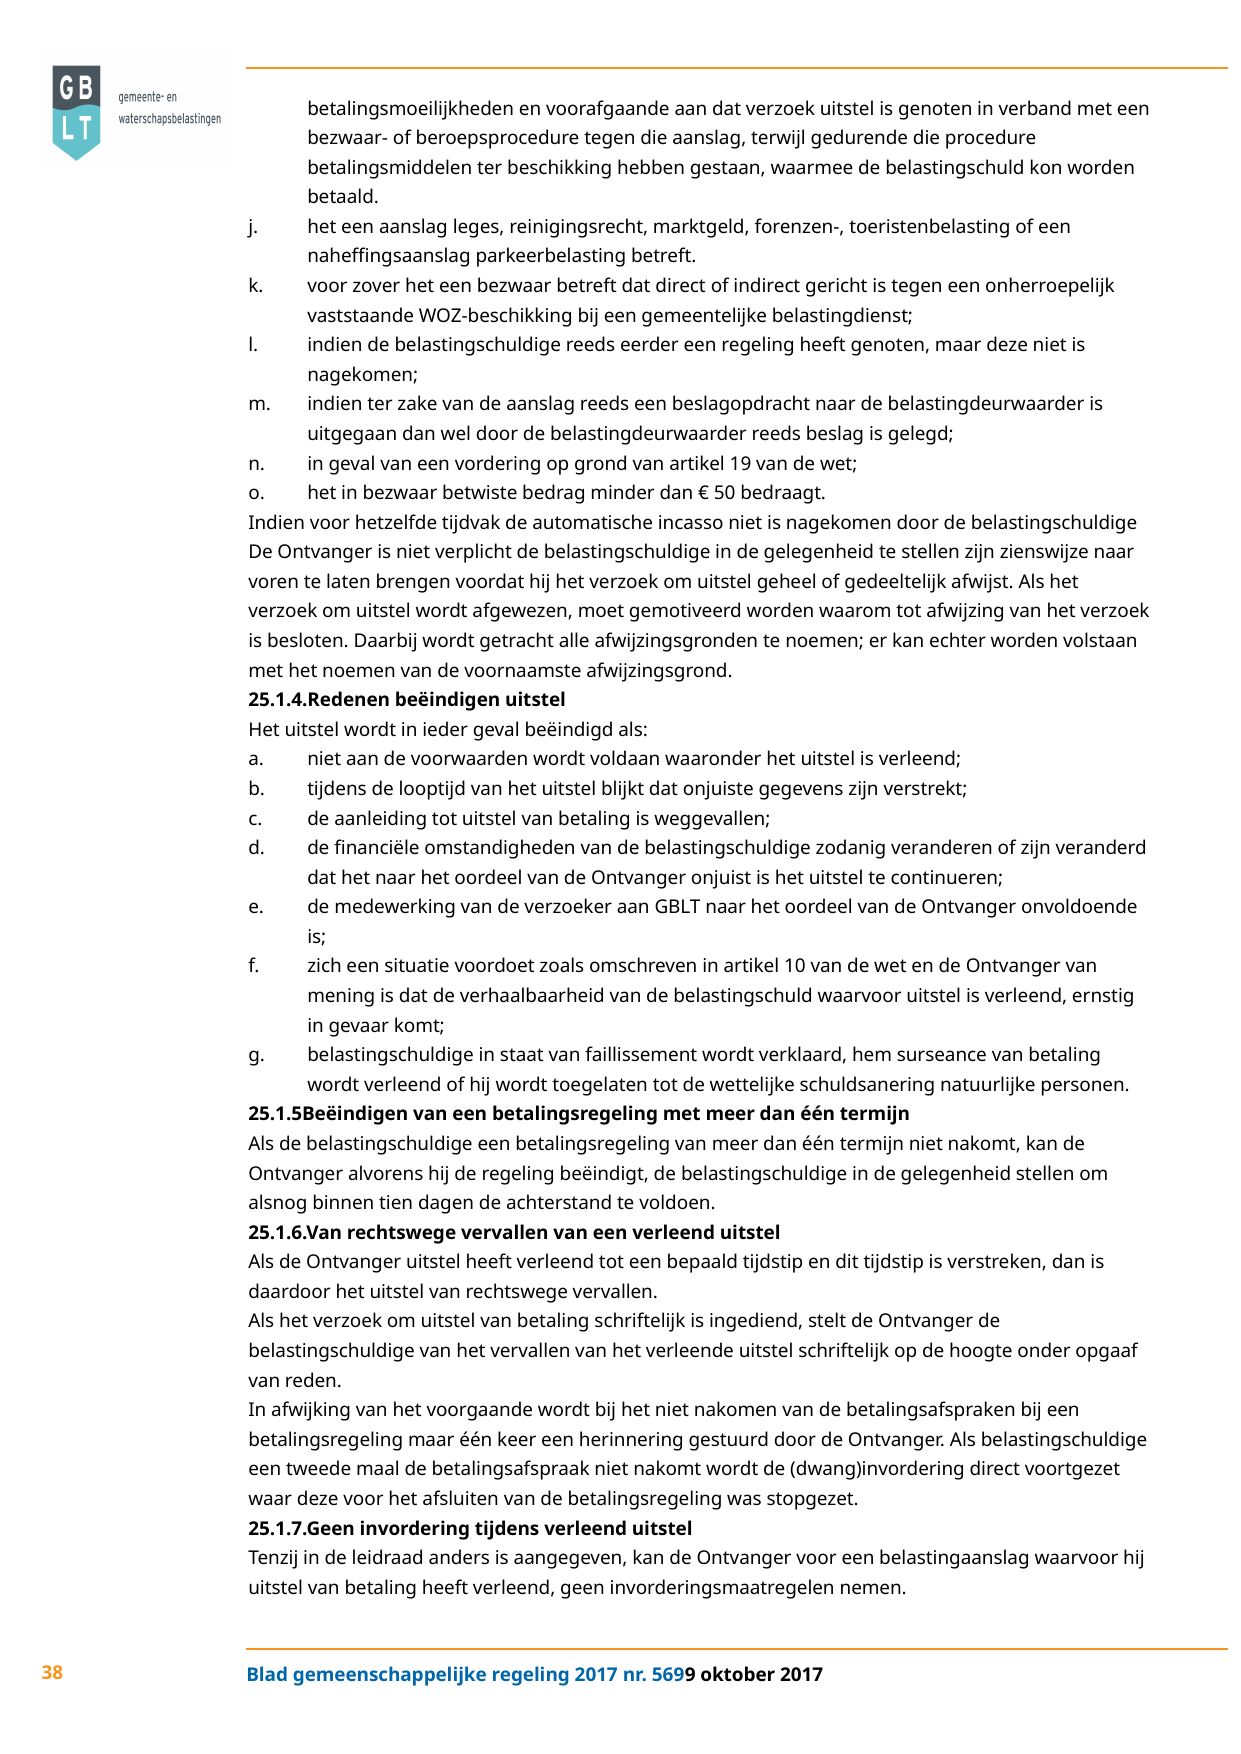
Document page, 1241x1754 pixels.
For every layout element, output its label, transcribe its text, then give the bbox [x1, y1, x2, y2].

text 25.1.6.Van rechtswege vervallen van een verleend uitstel [248, 1219, 1152, 1245]
text 25.1.5Beëindigen van een betalingsregeling met meer dan één termijn [248, 1101, 1152, 1126]
list het een aanslag leges, reinigingsrecht, marktgeld, forenzen-, toeristenbelasting of een naheffingsaanslag parkeerbelasting betreft. [248, 213, 1152, 268]
list in geval van een vordering op grond van artikel 19 van de wet; [248, 450, 1152, 476]
list voor zover het een bezwaar betreft dat direct of indirect gericht is tegen een onherroepelijk vaststaande WOZ-beschikking bij een gemeentelijke belastingdienst; [248, 272, 1152, 328]
list de medewerking van de verzoeker aan GBLT naar het oordeel van de Ontvanger onvoldoende is; [248, 893, 1152, 949]
list belastingschuldige in staat van faillissement wordt verklaard, hem surseance van betaling wordt verleend of hij wordt toegelaten tot de wettelijke schuldsanering natuurlijke personen. [248, 1041, 1152, 1097]
list betalingsmoeilijkheden en voorafgaande aan dat verzoek uitstel is genoten in verband met een bezwaar- of beroepsprocedure tegen die aanslag, terwijl gedurende die procedure betalingsmiddelen ter beschikking hebben gestaan, waarmee de belastingschuld kon worden betaald. [248, 95, 1152, 209]
text In afwijking van het voorgaande wordt bij het niet nakomen van de betalingsafspraken bij een betalingsregeling maar één keer een herinnering gestuurd door de Ontvanger. Als belastingschuldige een tweede maal de betalingsafspraak niet nakomt wordt de (dwang)invordering direct voortgezet waar deze voor het afsluiten van de betalingsregeling was stopgezet. [248, 1396, 1152, 1511]
text Het uitstel wordt in ieder geval beëindigd als: [248, 716, 1152, 742]
text De Ontvanger is niet verplicht de belastingschuldige in de gelegenheid te stellen zijn zienswijze naar voren te laten brengen voordat hij het verzoek om uitstel geheel of gedeeltelijk afwijst. Als het verzoek om uitstel wordt afgewezen, moet gemotiveerd worden waarom tot afwijzing van het verzoek is besloten. Daarbij wordt getracht alle afwijzingsgronden te noemen; er kan echter worden volstaan met het noemen van de voornaamste afwijzingsgrond. [248, 538, 1152, 683]
text 25.1.7.Geen invordering tijdens verleend uitstel [248, 1515, 1152, 1541]
list het in bezwaar betwiste bedrag minder dan € 50 bedraagt. [248, 479, 1152, 505]
list niet aan de voorwaarden wordt voldaan waaronder het uitstel is verleend; [248, 746, 1152, 771]
text Indien voor hetzelfde tijdvak de automatische incasso niet is nagekomen door de belastingschuldige [248, 509, 1152, 535]
list tijdens de looptijd van het uitstel blijkt dat onjuiste gegevens zijn verstrekt; [248, 775, 1152, 801]
text Als het verzoek om uitstel van betaling schriftelijk is ingediend, stelt de Ontvanger de belastingschuldige van het vervallen van het verleende uitstel schriftelijk op de hoogte onder opgaaf van reden. [248, 1308, 1152, 1393]
text Als de belastingschuldige een betalingsregeling van meer dan één termijn niet nakomt, kan de Ontvanger alvorens hij de regeling beëindigt, de belastingschuldige in de gelegenheid stellen om alsnog binnen tien dagen de achterstand te voldoen. [248, 1130, 1152, 1215]
list indien ter zake van de aanslag reeds een beslagopdracht naar de belastingdeurwaarder is uitgegaan dan wel door de belastingdeurwaarder reeds beslag is gelegd; [248, 391, 1152, 446]
text 25.1.4.Redenen beëindigen uitstel [248, 686, 1152, 712]
list zich een situatie voordoet zoals omschreven in artikel 10 van de wet en de Ontvanger van mening is dat de verhaalbaarheid van de belastingschuld waarvoor uitstel is verleend, ernstig in gevaar komt; [248, 953, 1152, 1038]
text Tenzij in de leidraad anders is aangegeven, kan de Ontvanger voor een belastingaanslag waarvoor hij uitstel van betaling heeft verleend, geen invorderingsmaatregelen nemen. [248, 1544, 1152, 1600]
list de financiële omstandigheden van de belastingschuldige zodanig veranderen of zijn veranderd dat het naar het oordeel van de Ontvanger onjuist is het uitstel te continueren; [248, 834, 1152, 890]
picture [41, 47, 231, 172]
list indien de belastingschuldige reeds eerder een regeling heeft genoten, maar deze niet is nagekomen; [248, 331, 1152, 387]
text Als de Ontvanger uitstel heeft verleend tot een bepaald tijdstip en dit tijdstip is verstreken, dan is daardoor het uitstel van rechtswege vervallen. [248, 1248, 1152, 1304]
list de aanleiding tot uitstel van betaling is weggevallen; [248, 805, 1152, 831]
